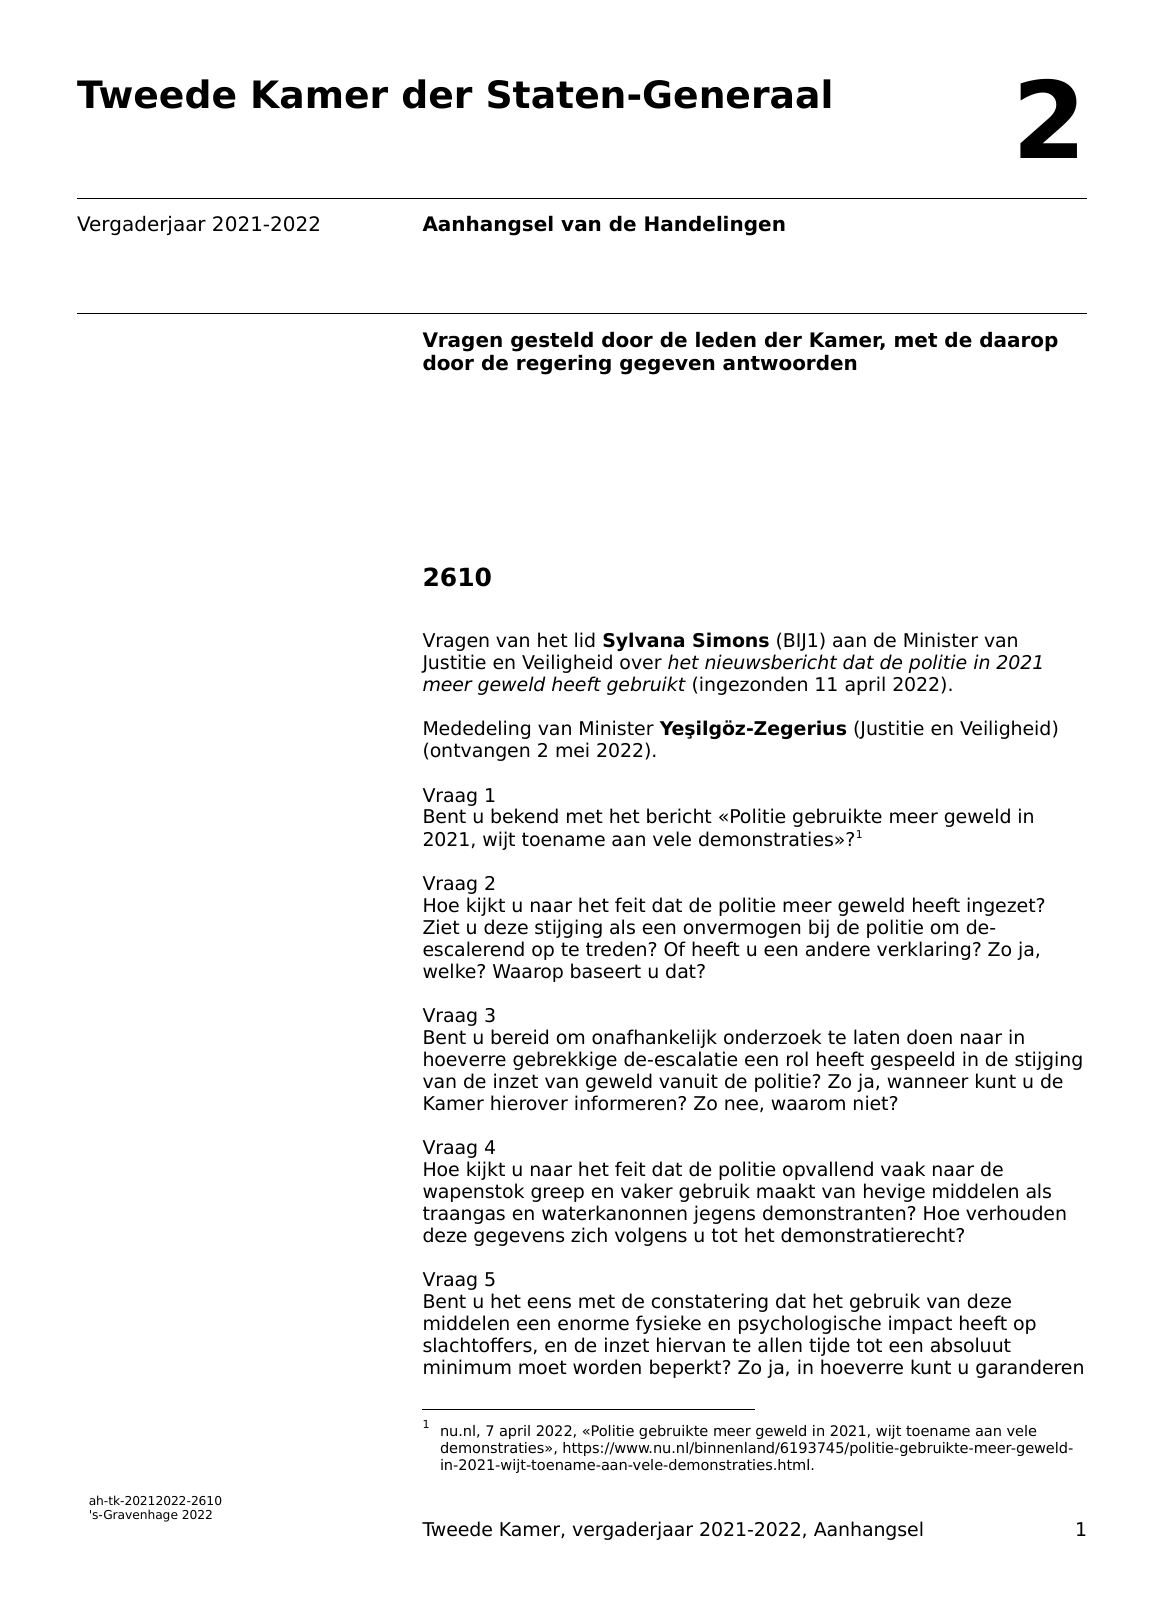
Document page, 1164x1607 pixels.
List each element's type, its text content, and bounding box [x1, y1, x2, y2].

text Bent u het eens met de constatering dat het gebruik van deze middelen een enorme fysieke en psychologische impact heeft op slachtoffers, en de inzet hiervan te allen tijde tot een absoluut minimum moet worden beperkt? Zo ja, in hoeverre kunt u garanderen [422, 1291, 1087, 1379]
text Vraag 1 [422, 784, 1087, 806]
table_cell Vergaderjaar 2021-2022 [77, 199, 422, 313]
text Vraag 3 [422, 1005, 1087, 1027]
text nu.nl, 7 april 2022, «Politie gebruikte meer geweld in 2021, wijt toename aan vele demonstraties», https://www.nu.nl/binnenland/6193745/politie-gebruikte-meer-geweld-in-2021-wijt-toename-aan-vele-demonstraties.html. [422, 1418, 1087, 1474]
table_header 2 [886, 59, 1087, 198]
table_header Tweede Kamer der Staten-Generaal [77, 59, 886, 198]
table_cell [77, 314, 422, 375]
text Bent u bekend met het bericht «Politie gebruikte meer geweld in 2021, wijt toename aan vele demonstraties»? [422, 806, 1087, 850]
text Vraag 4 [422, 1137, 1087, 1159]
text 's-Gravenhage 2022 [88, 1508, 323, 1522]
text Vraag 2 [422, 873, 1087, 894]
table_cell Aanhangsel van de Handelingen [422, 199, 1087, 313]
text Mededeling van Minister Yeşilgöz-Zegerius (Justitie en Veiligheid) (ontvangen 2 mei 2022). [422, 718, 1087, 762]
text Vraag 5 [422, 1269, 1087, 1291]
text Hoe kijkt u naar het feit dat de politie opvallend vaak naar de wapenstok greep en vaker gebruik maakt van hevige middelen als traangas en waterkanonnen jegens demonstranten? Hoe verhouden deze gegevens zich volgens u tot het demonstratierecht? [422, 1159, 1087, 1247]
text ah-tk-20212022-2610 [88, 1494, 323, 1508]
text Hoe kijkt u naar het feit dat de politie meer geweld heeft ingezet? Ziet u deze stijging als een onvermogen bij de politie om de-escalerend op te treden? Of heeft u een andere verklaring? Zo ja, welke? Waarop baseert u dat? [422, 894, 1087, 982]
text Vragen van het lid Sylvana Simons (BIJ1) aan de Minister van Justitie en Veiligheid over het nieuwsbericht dat de politie in 2021 meer geweld heeft gebruikt (ingezonden 11 april 2022). [422, 630, 1087, 696]
text 2610 [422, 563, 1087, 592]
table_cell Vragen gesteld door de leden der Kamer, met de daarop door de regering gegeven antwoorden [422, 314, 1087, 375]
text Bent u bereid om onafhankelijk onderzoek te laten doen naar in hoeverre gebrekkige de-escalatie een rol heeft gespeeld in de stijging van de inzet van geweld vanuit de politie? Zo ja, wanneer kunt u de Kamer hierover informeren? Zo nee, waarom niet? [422, 1027, 1087, 1114]
